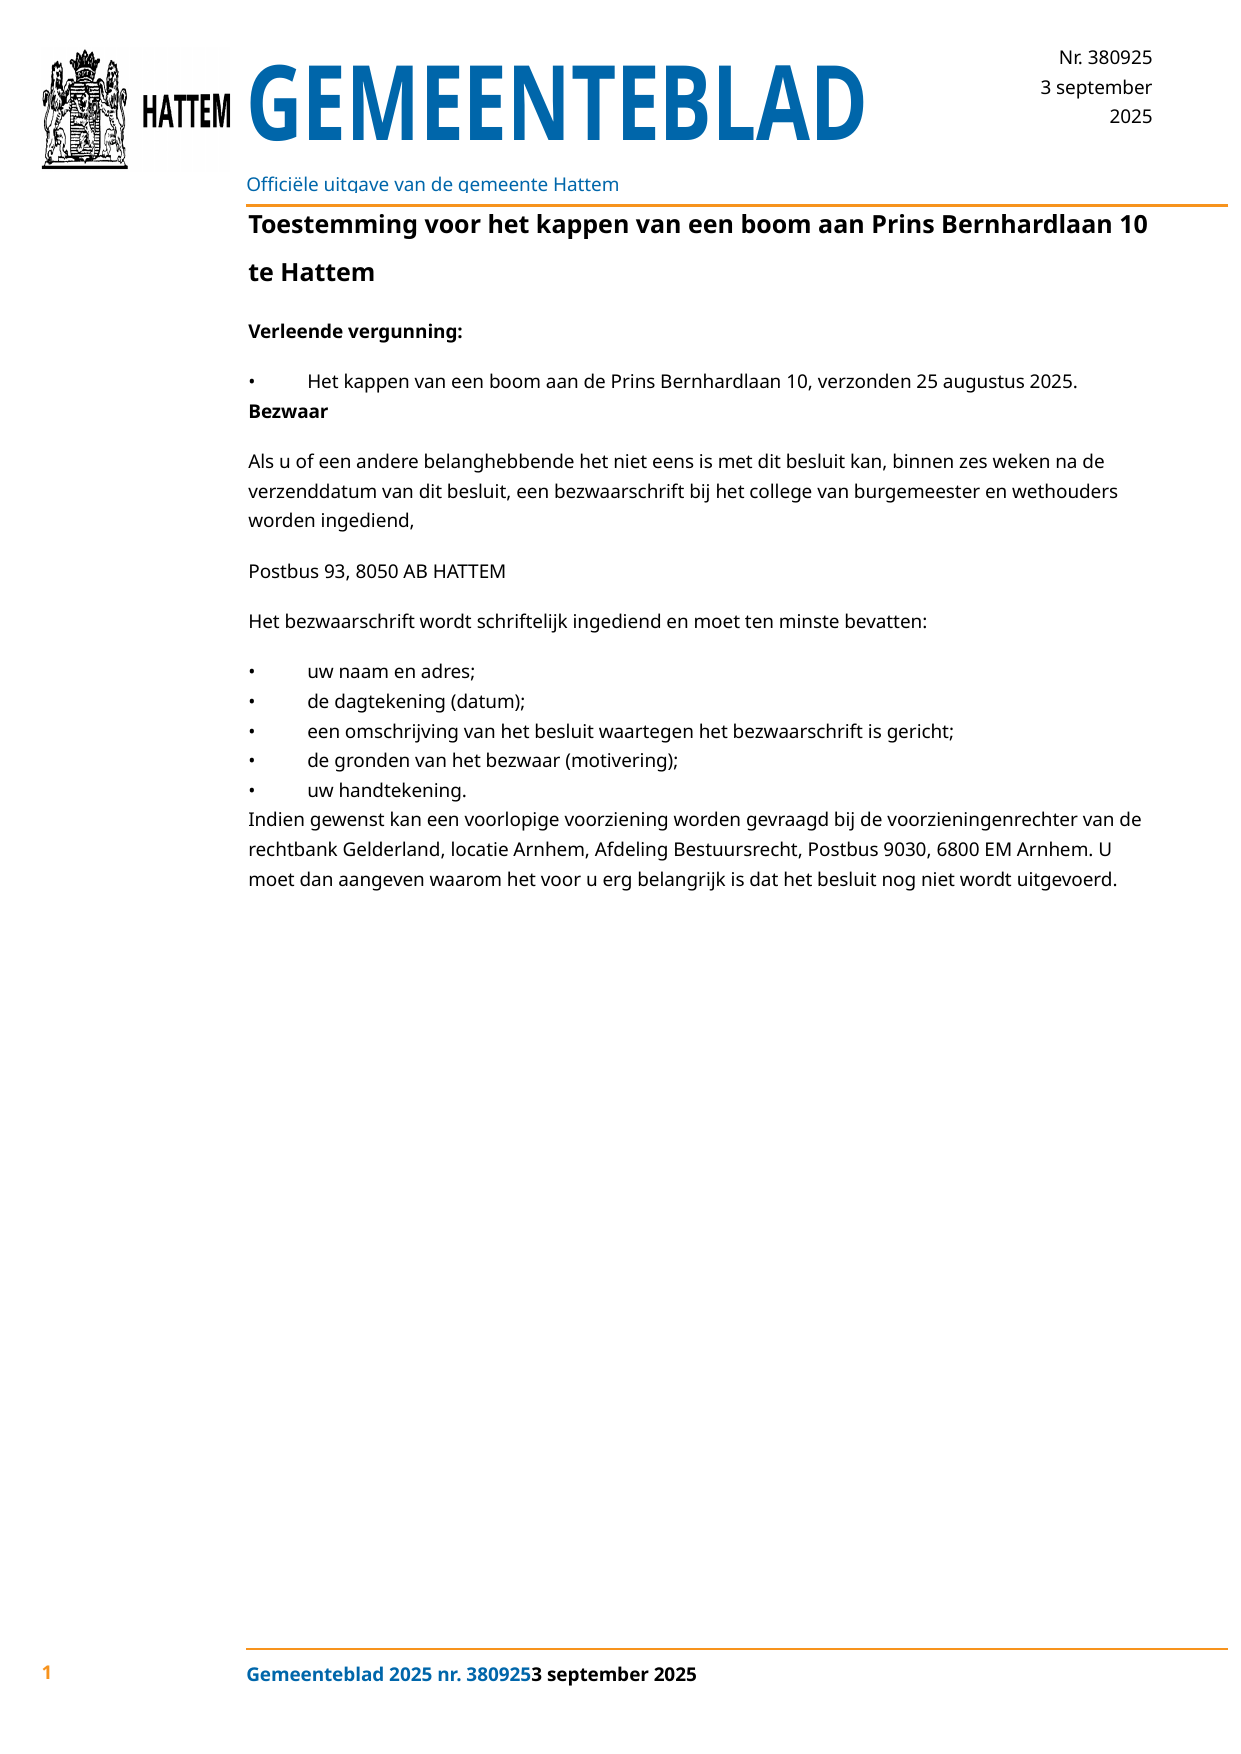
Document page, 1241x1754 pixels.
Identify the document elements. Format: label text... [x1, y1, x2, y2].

text Postbus 93, 8050 AB HATTEM [248, 558, 1152, 584]
text Bezwaar [248, 398, 1152, 424]
text Indien gewenst kan een voorlopige voorziening worden gevraagd bij de voorzieningenrechter van de rechtbank Gelderland, locatie Arnhem, Afdeling Bestuursrecht, Postbus 9030, 6800 EM Arnhem. U moet dan aangeven waarom het voor u erg belangrijk is dat het besluit nog niet wordt uitgevoerd. [248, 807, 1152, 892]
text Als u of een andere belanghebbende het niet eens is met dit besluit kan, binnen zes weken na de verzenddatum van dit besluit, een bezwaarschrift bij het college van burgemeester en wethouders worden ingediend, [248, 448, 1152, 533]
list de dagtekening (datum); [248, 688, 1152, 714]
list een omschrijving van het besluit waartegen het bezwaarschrift is gericht; [248, 718, 1152, 744]
list uw naam en adres; [248, 659, 1152, 684]
list Het kappen van een boom aan de Prins Bernhardlaan 10, verzonden 25 augustus 2025. [248, 368, 1152, 394]
text Verleende vergunning: [248, 318, 1152, 344]
picture [41, 47, 231, 172]
text Het bezwaarschrift wordt schriftelijk ingediend en moet ten minste bevatten: [248, 608, 1152, 634]
list uw handtekening. [248, 777, 1152, 803]
list de gronden van het bezwaar (motivering); [248, 747, 1152, 773]
text Toestemming voor het kappen van een boom aan Prins Bernhardlaan 10 te Hattem [248, 207, 1152, 288]
